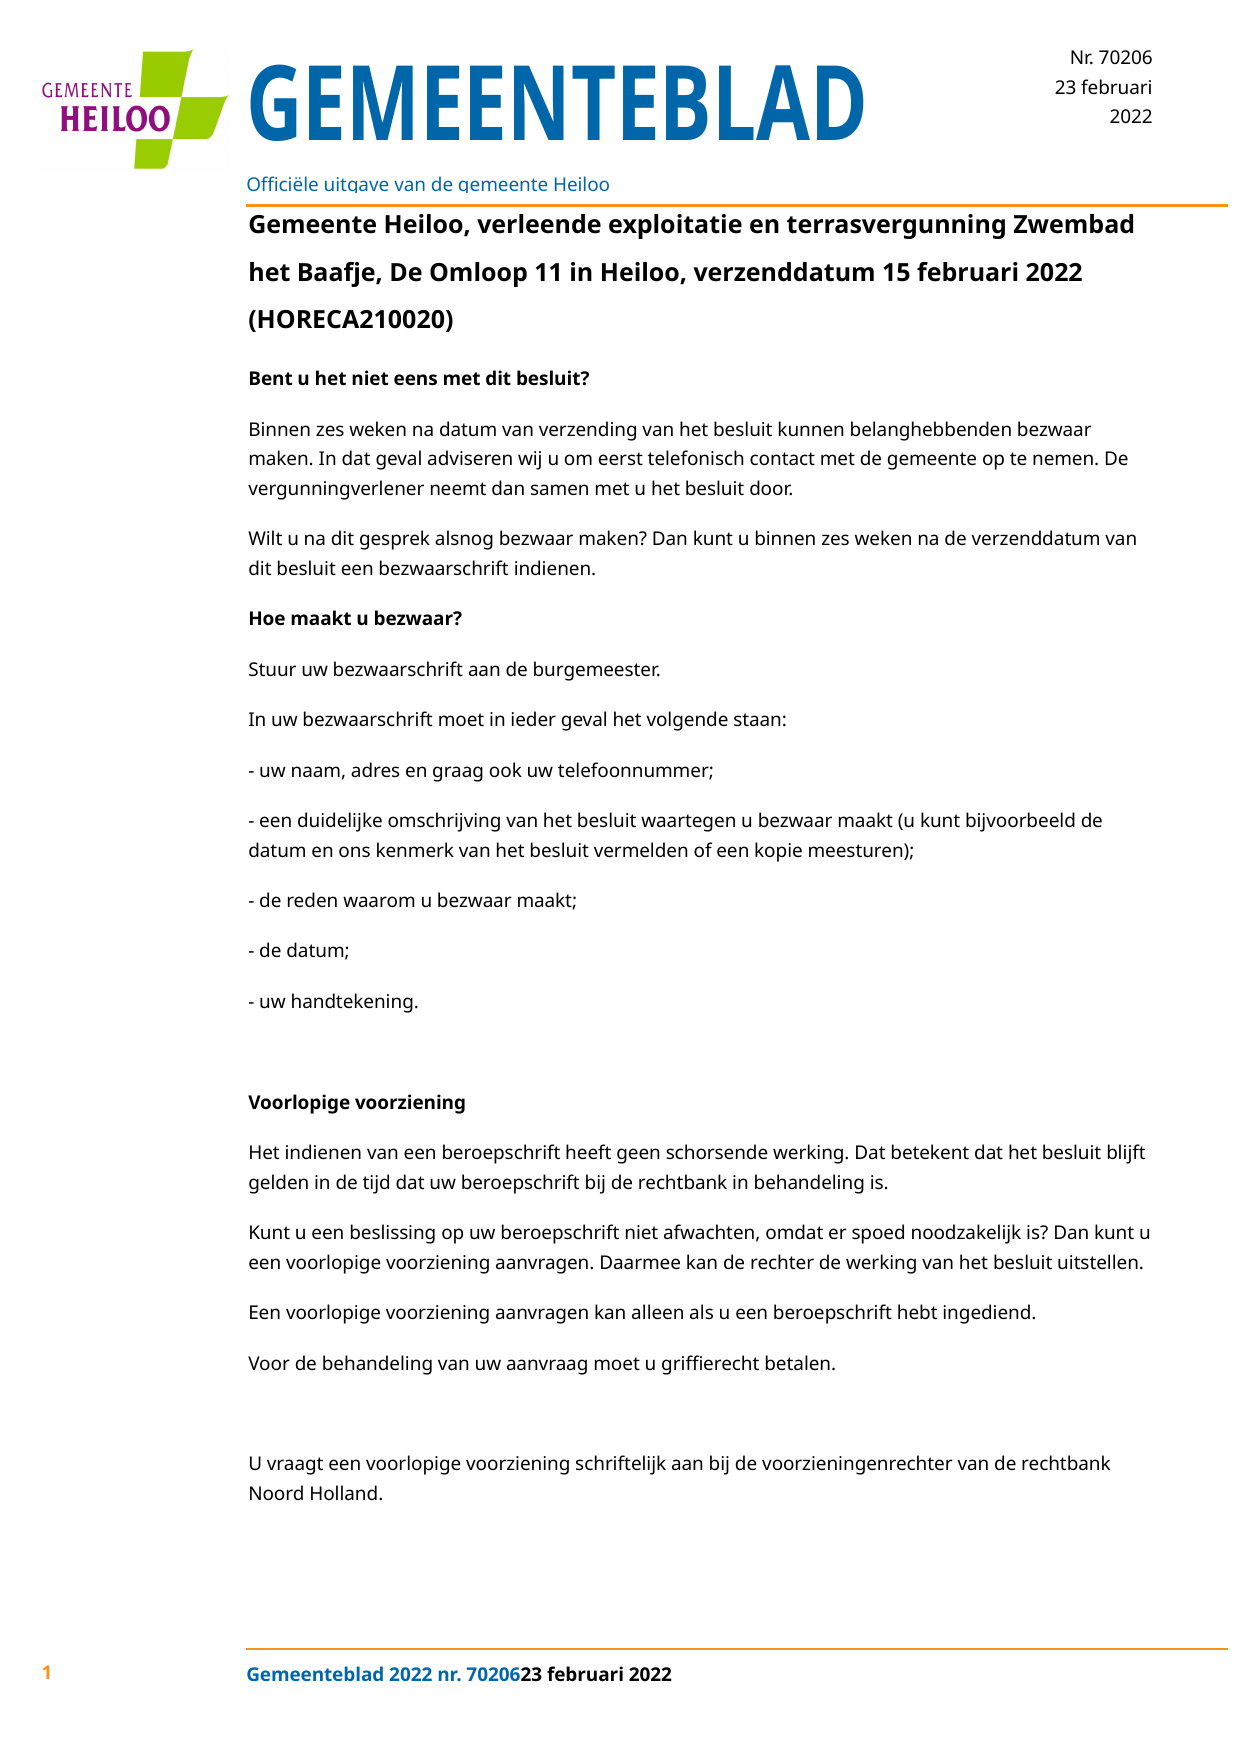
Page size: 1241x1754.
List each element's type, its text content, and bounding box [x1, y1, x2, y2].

text Voor de behandeling van uw aanvraag moet u griffierecht betalen. [248, 1350, 1152, 1375]
text - de reden waarom u bezwaar maakt; [248, 887, 1152, 913]
text Hoe maakt u bezwaar? [248, 606, 1152, 631]
text U vraagt een voorlopige voorziening schriftelijk aan bij de voorzieningenrechter van de rechtbank Noord Holland. [248, 1451, 1152, 1506]
text Een voorlopige voorziening aanvragen kan alleen als u een beroepschrift hebt ingediend. [248, 1299, 1152, 1325]
text Wilt u na dit gesprek alsnog bezwaar maken? Dan kunt u binnen zes weken na de verzenddatum van dit besluit een bezwaarschrift indienen. [248, 526, 1152, 581]
text Binnen zes weken na datum van verzending van het besluit kunnen belanghebbenden bezwaar maken. In dat geval adviseren wij u om eerst telefonisch contact met de gemeente op te nemen. De vergunningverlener neemt dan samen met u het besluit door. [248, 416, 1152, 501]
text - uw handtekening. [248, 988, 1152, 1014]
text - een duidelijke omschrijving van het besluit waartegen u bezwaar maakt (u kunt bijvoorbeeld de datum en ons kenmerk van het besluit vermelden of een kopie meesturen); [248, 807, 1152, 862]
text - de datum; [248, 938, 1152, 963]
text Voorlopige voorziening [248, 1089, 1152, 1114]
text Kunt u een beslissing op uw beroepschrift niet afwachten, omdat er spoed noodzakelijk is? Dan kunt u een voorlopige voorziening aanvragen. Daarmee kan de rechter de werking van het besluit uitstellen. [248, 1219, 1152, 1274]
text Gemeente Heiloo, verleende exploitatie en terrasvergunning Zwembad het Baafje, De Omloop 11 in Heiloo, verzenddatum 15 februari 2022 (HORECA210020) [248, 207, 1152, 336]
picture [41, 47, 231, 172]
text In uw bezwaarschrift moet in ieder geval het volgende staan: [248, 706, 1152, 732]
text Bent u het niet eens met dit besluit? [248, 366, 1152, 391]
text Het indienen van een beroepschrift heeft geen schorsende werking. Dat betekent dat het besluit blijft gelden in de tijd dat uw beroepschrift bij de rechtbank in behandeling is. [248, 1139, 1152, 1194]
text Stuur uw bezwaarschrift aan de burgemeester. [248, 656, 1152, 682]
text - uw naam, adres en graag ook uw telefoonnummer; [248, 757, 1152, 782]
